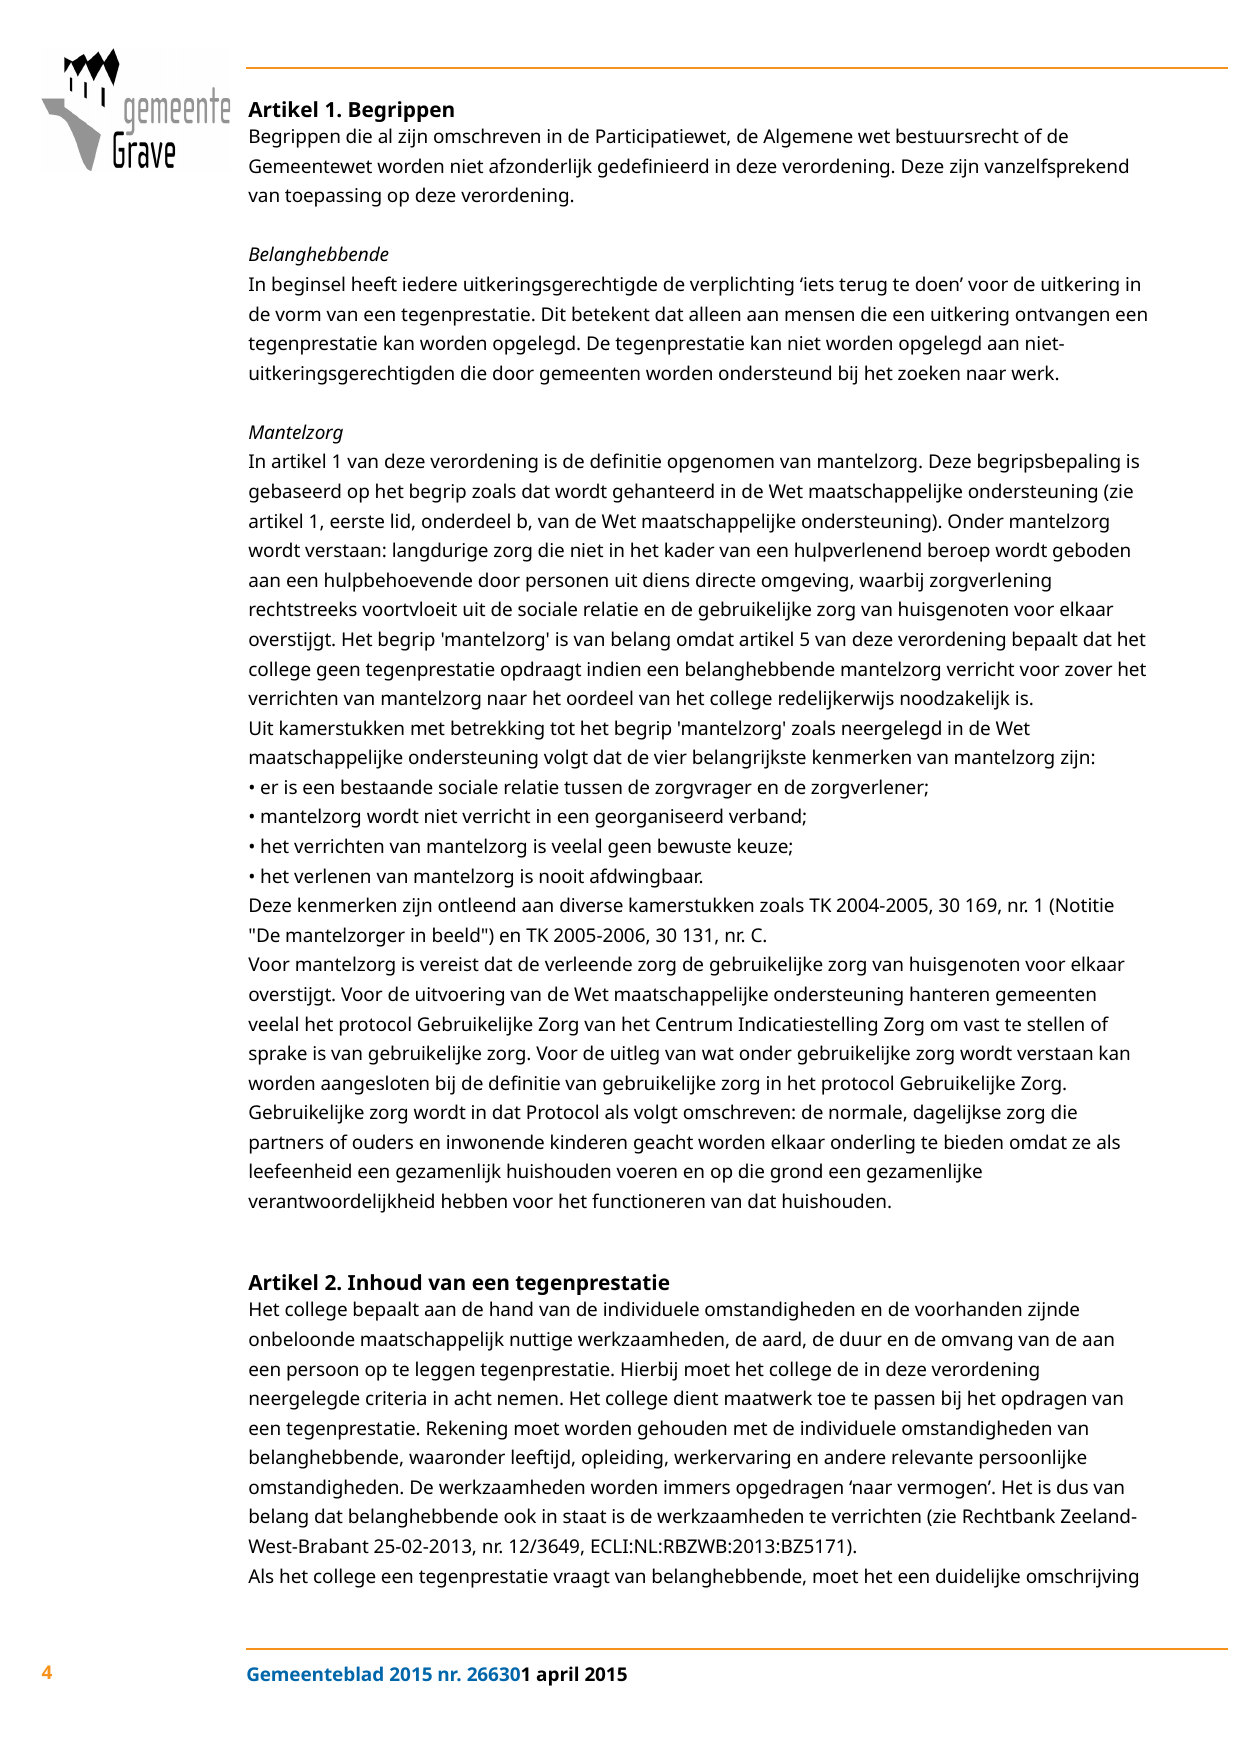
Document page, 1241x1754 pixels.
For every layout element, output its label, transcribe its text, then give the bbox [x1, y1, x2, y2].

text Voor mantelzorg is vereist dat de verleende zorg de gebruikelijke zorg van huisgenoten voor elkaar overstijgt. Voor de uitvoering van de Wet maatschappelijke ondersteuning hanteren gemeenten veelal het protocol Gebruikelijke Zorg van het Centrum Indicatiestelling Zorg om vast te stellen of sprake is van gebruikelijke zorg. Voor de uitleg van wat onder gebruikelijke zorg wordt verstaan kan worden aangesloten bij de definitie van gebruikelijke zorg in het protocol Gebruikelijke Zorg. Gebruikelijke zorg wordt in dat Protocol als volgt omschreven: de normale, dagelijkse zorg die partners of ouders en inwonende kinderen geacht worden elkaar onderling te bieden omdat ze als leefeenheid een gezamenlijk huishouden voeren en op die grond een gezamenlijke verantwoordelijkheid hebben voor het functioneren van dat huishouden. [248, 952, 1152, 1214]
text • het verrichten van mantelzorg is veelal geen bewuste keuze; [248, 833, 1152, 859]
text Artikel 2. Inhoud van een tegenprestatie [248, 1268, 1152, 1297]
text • het verlenen van mantelzorg is nooit afdwingbaar. [248, 863, 1152, 888]
text Als het college een tegenprestatie vraagt van belanghebbende, moet het een duidelijke omschrijving [248, 1563, 1152, 1589]
text Belanghebbende [248, 242, 1152, 267]
text Deze kenmerken zijn ontleend aan diverse kamerstukken zoals TK 2004-2005, 30 169, nr. 1 (Notitie "De mantelzorger in beeld") en TK 2005-2006, 30 131, nr. C. [248, 892, 1152, 948]
text Artikel 1. Begrippen [248, 95, 1152, 123]
picture [41, 47, 231, 172]
text Begrippen die al zijn omschreven in de Participatiewet, de Algemene wet bestuursrecht of de Gemeentewet worden niet afzonderlijk gedefinieerd in deze verordening. Deze zijn vanzelfsprekend van toepassing op deze verordening. [248, 123, 1152, 208]
text Mantelzorg [248, 419, 1152, 445]
text In artikel 1 van deze verordening is de definitie opgenomen van mantelzorg. Deze begripsbepaling is gebaseerd op het begrip zoals dat wordt gehanteerd in de Wet maatschappelijke ondersteuning (zie artikel 1, eerste lid, onderdeel b, van de Wet maatschappelijke ondersteuning). Onder mantelzorg wordt verstaan: langdurige zorg die niet in het kader van een hulpverlenend beroep wordt geboden aan een hulpbehoevende door personen uit diens directe omgeving, waarbij zorgverlening rechtstreeks voortvloeit uit de sociale relatie en de gebruikelijke zorg van huisgenoten voor elkaar overstijgt. Het begrip 'mantelzorg' is van belang omdat artikel 5 van deze verordening bepaalt dat het college geen tegenprestatie opdraagt indien een belanghebbende mantelzorg verricht voor zover het verrichten van mantelzorg naar het oordeel van het college redelijkerwijs noodzakelijk is. [248, 449, 1152, 711]
text Het college bepaalt aan de hand van de individuele omstandigheden en de voorhanden zijnde onbeloonde maatschappelijk nuttige werkzaamheden, de aard, de duur en de omvang van de aan een persoon op te leggen tegenprestatie. Hierbij moet het college de in deze verordening neergelegde criteria in acht nemen. Het college dient maatwerk toe te passen bij het opdragen van een tegenprestatie. Rekening moet worden gehouden met de individuele omstandigheden van belanghebbende, waaronder leeftijd, opleiding, werkervaring en andere relevante persoonlijke omstandigheden. De werkzaamheden worden immers opgedragen ‘naar vermogen’. Het is dus van belang dat belanghebbende ook in staat is de werkzaamheden te verrichten (zie Rechtbank Zeeland-West-Brabant 25-02-2013, nr. 12/3649, ECLI:NL:RBZWB:2013:BZ5171). [248, 1297, 1152, 1559]
text Uit kamerstukken met betrekking tot het begrip 'mantelzorg' zoals neergelegd in de Wet maatschappelijke ondersteuning volgt dat de vier belangrijkste kenmerken van mantelzorg zijn: [248, 715, 1152, 770]
text In beginsel heeft iedere uitkeringsgerechtigde de verplichting ‘iets terug te doen’ voor de uitkering in de vorm van een tegenprestatie. Dit betekent dat alleen aan mensen die een uitkering ontvangen een tegenprestatie kan worden opgelegd. De tegenprestatie kan niet worden opgelegd aan niet- uitkeringsgerechtigden die door gemeenten worden ondersteund bij het zoeken naar werk. [248, 271, 1152, 386]
text • er is een bestaande sociale relatie tussen de zorgvrager en de zorgverlener; [248, 774, 1152, 800]
text • mantelzorg wordt niet verricht in een georganiseerd verband; [248, 804, 1152, 829]
